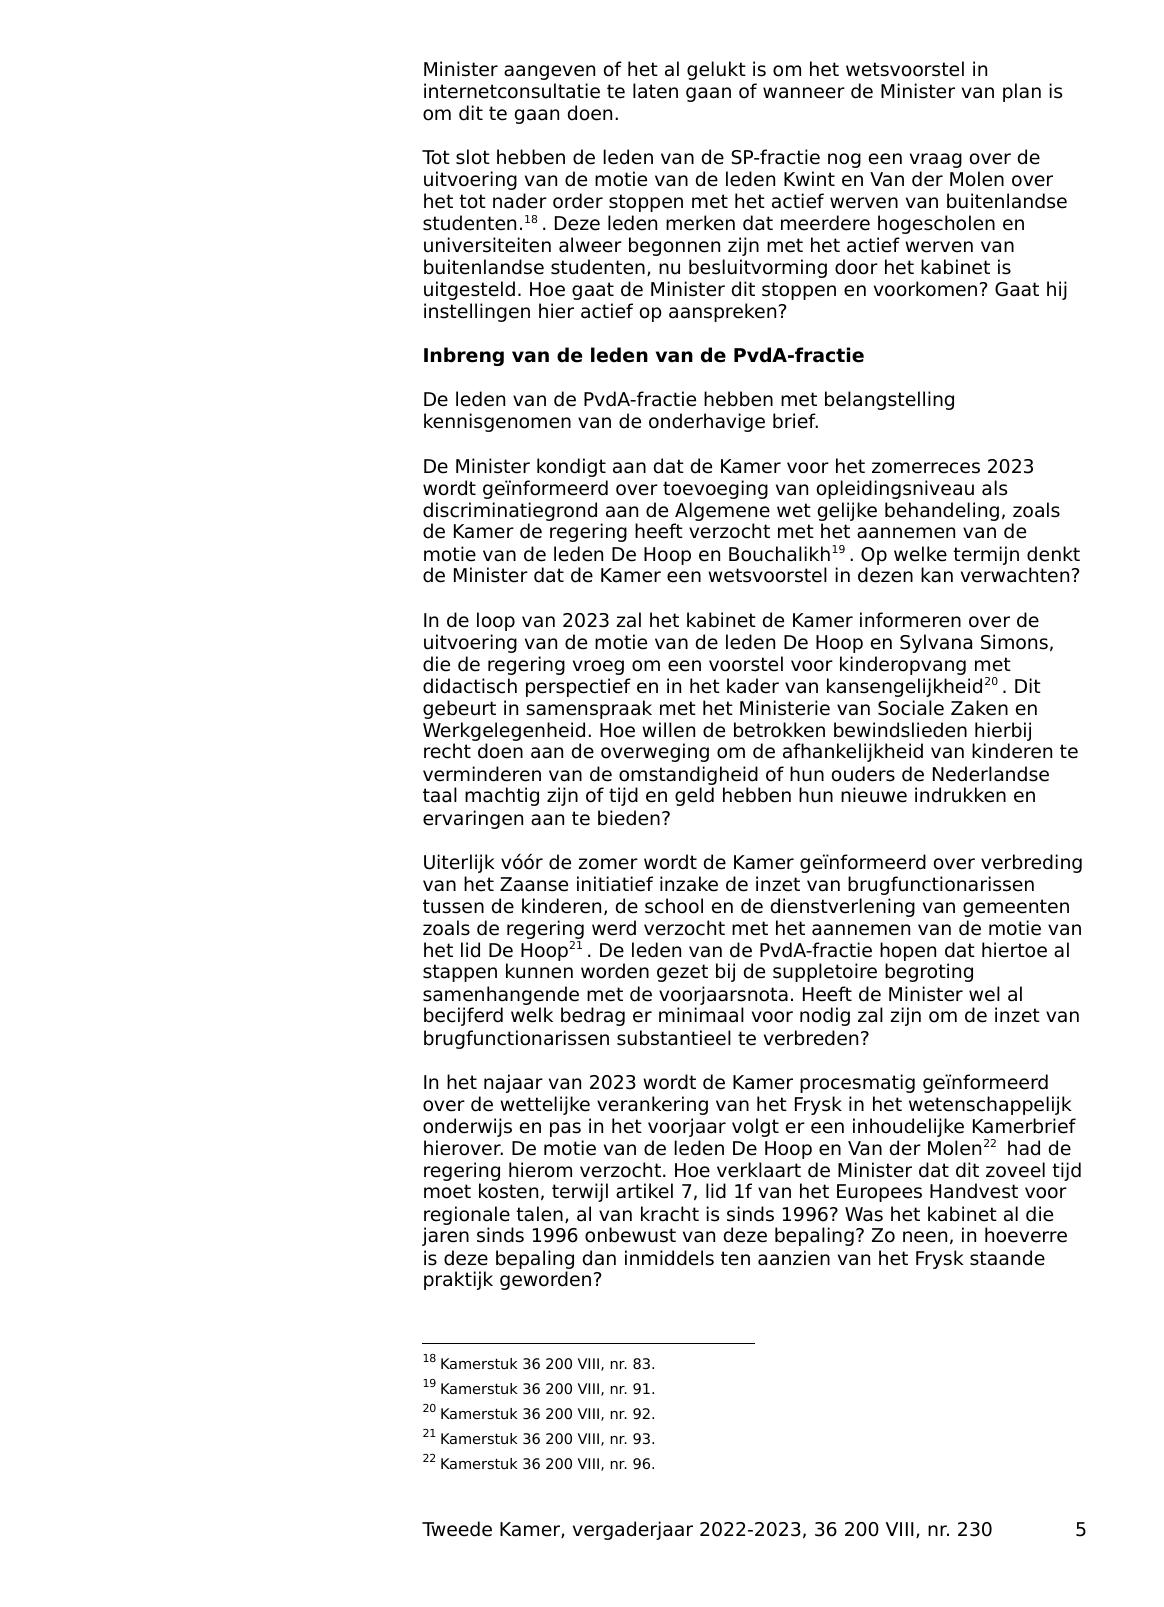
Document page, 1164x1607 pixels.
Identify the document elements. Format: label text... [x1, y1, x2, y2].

text Kamerstuk 36 200 VIII, nr. 96. [422, 1452, 1087, 1474]
text Uiterlijk vóór de zomer wordt de Kamer geïnformeerd over verbreding van het Zaanse initiatief inzake de inzet van brugfunctionarissen tussen de kinderen, de school en de dienstverlening van gemeenten zoals de regering werd verzocht met het aannemen van de motie van het lid De Hoop. De leden van de PvdA-fractie hopen dat hiertoe al stappen kunnen worden gezet bij de suppletoire begroting samenhangende met de voorjaarsnota. Heeft de Minister wel al becijferd welk bedrag er minimaal voor nodig zal zijn om de inzet van brugfunctionarissen substantieel te verbreden? [422, 852, 1087, 1049]
text Kamerstuk 36 200 VIII, nr. 83. [422, 1352, 1087, 1374]
text Minister aangeven of het al gelukt is om het wetsvoorstel in internetconsultatie te laten gaan of wanneer de Minister van plan is om dit te gaan doen. [422, 59, 1087, 125]
text In het najaar van 2023 wordt de Kamer procesmatig geïnformeerd over de wettelijke verankering van het Frysk in het wetenschappelijk onderwijs en pas in het voorjaar volgt er een inhoudelijke Kamerbrief hierover. De motie van de leden De Hoop en Van der Molen had de regering hierom verzocht. Hoe verklaart de Minister dat dit zoveel tijd moet kosten, terwijl artikel 7, lid 1f van het Europees Handvest voor regionale talen, al van kracht is sinds 1996? Was het kabinet al die jaren sinds 1996 onbewust van deze bepaling? Zo neen, in hoeverre is deze bepaling dan inmiddels ten aanzien van het Frysk staande praktijk geworden? [422, 1072, 1087, 1291]
text De Minister kondigt aan dat de Kamer voor het zomerreces 2023 wordt geïnformeerd over toevoeging van opleidingsniveau als discriminatiegrond aan de Algemene wet gelijke behandeling, zoals de Kamer de regering heeft verzocht met het aannemen van de motie van de leden De Hoop en Bouchalikh. Op welke termijn denkt de Minister dat de Kamer een wetsvoorstel in dezen kan verwachten? [422, 456, 1087, 587]
text In de loop van 2023 zal het kabinet de Kamer informeren over de uitvoering van de motie van de leden De Hoop en Sylvana Simons, die de regering vroeg om een voorstel voor kinderopvang met didactisch perspectief en in het kader van kansengelijkheid. Dit gebeurt in samenspraak met het Ministerie van Sociale Zaken en Werkgelegenheid. Hoe willen de betrokken bewindslieden hierbij recht doen aan de overweging om de afhankelijkheid van kinderen te verminderen van de omstandigheid of hun ouders de Nederlandse taal machtig zijn of tijd en geld hebben hun nieuwe indrukken en ervaringen aan te bieden? [422, 609, 1087, 829]
text Tot slot hebben de leden van de SP-fractie nog een vraag over de uitvoering van de motie van de leden Kwint en Van der Molen over het tot nader order stoppen met het actief werven van buitenlandse studenten.. Deze leden merken dat meerdere hogescholen en universiteiten alweer begonnen zijn met het actief werven van buitenlandse studenten, nu besluitvorming door het kabinet is uitgesteld. Hoe gaat de Minister dit stoppen en voorkomen? Gaat hij instellingen hier actief op aanspreken? [422, 147, 1087, 323]
text Kamerstuk 36 200 VIII, nr. 92. [422, 1402, 1087, 1424]
subtitle Inbreng van de leden van de PvdA-fractie [422, 345, 1087, 367]
text Kamerstuk 36 200 VIII, nr. 91. [422, 1377, 1087, 1399]
text De leden van de PvdA-fractie hebben met belangstelling kennisgenomen van de onderhavige brief. [422, 389, 1087, 433]
text Kamerstuk 36 200 VIII, nr. 93. [422, 1427, 1087, 1449]
